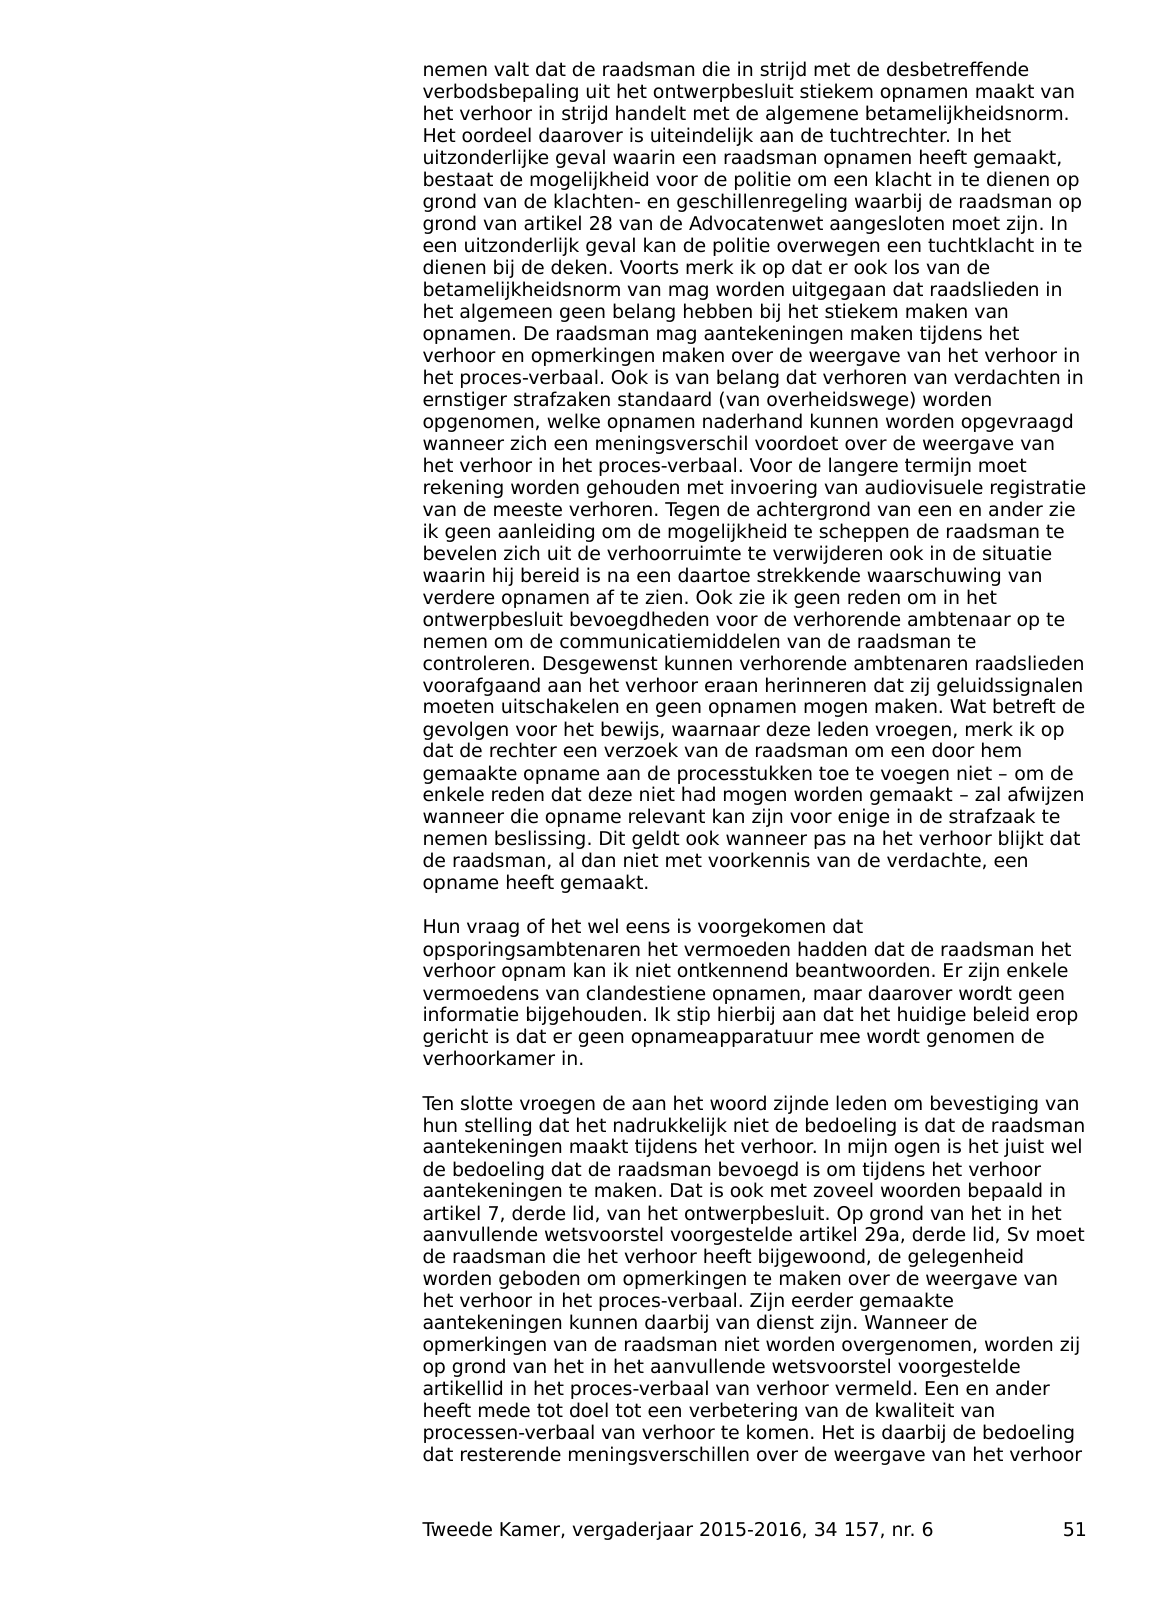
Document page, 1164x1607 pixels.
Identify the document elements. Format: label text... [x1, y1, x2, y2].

text Hun vraag of het wel eens is voorgekomen dat opsporingsambtenaren het vermoeden hadden dat de raadsman het verhoor opnam kan ik niet ontkennend beantwoorden. Er zijn enkele vermoedens van clandestiene opnamen, maar daarover wordt geen informatie bijgehouden. Ik stip hierbij aan dat het huidige beleid erop gericht is dat er geen opnameapparatuur mee wordt genomen de verhoorkamer in. [422, 916, 1087, 1070]
text Ten slotte vroegen de aan het woord zijnde leden om bevestiging van hun stelling dat het nadrukkelijk niet de bedoeling is dat de raadsman aantekeningen maakt tijdens het verhoor. In mijn ogen is het juist wel de bedoeling dat de raadsman bevoegd is om tijdens het verhoor aantekeningen te maken. Dat is ook met zoveel woorden bepaald in artikel 7, derde lid, van het ontwerpbesluit. Op grond van het in het aanvullende wetsvoorstel voorgestelde artikel 29a, derde lid, Sv moet de raadsman die het verhoor heeft bijgewoond, de gelegenheid worden geboden om opmerkingen te maken over de weergave van het verhoor in het proces-verbaal. Zijn eerder gemaakte aantekeningen kunnen daarbij van dienst zijn. Wanneer de opmerkingen van de raadsman niet worden overgenomen, worden zij op grond van het in het aanvullende wetsvoorstel voorgestelde artikellid in het proces-verbaal van verhoor vermeld. Een en ander heeft mede tot doel tot een verbetering van de kwaliteit van processen-verbaal van verhoor te komen. Het is daarbij de bedoeling dat resterende meningsverschillen over de weergave van het verhoor [422, 1092, 1087, 1466]
text nemen valt dat de raadsman die in strijd met de desbetreffende verbodsbepaling uit het ontwerpbesluit stiekem opnamen maakt van het verhoor in strijd handelt met de algemene betamelijkheidsnorm. Het oordeel daarover is uiteindelijk aan de tuchtrechter. In het uitzonderlijke geval waarin een raadsman opnamen heeft gemaakt, bestaat de mogelijkheid voor de politie om een klacht in te dienen op grond van de klachten- en geschillenregeling waarbij de raadsman op grond van artikel 28 van de Advocatenwet aangesloten moet zijn. In een uitzonderlijk geval kan de politie overwegen een tuchtklacht in te dienen bij de deken. Voorts merk ik op dat er ook los van de betamelijkheidsnorm van mag worden uitgegaan dat raadslieden in het algemeen geen belang hebben bij het stiekem maken van opnamen. De raadsman mag aantekeningen maken tijdens het verhoor en opmerkingen maken over de weergave van het verhoor in het proces-verbaal. Ook is van belang dat verhoren van verdachten in ernstiger strafzaken standaard (van overheidswege) worden opgenomen, welke opnamen naderhand kunnen worden opgevraagd wanneer zich een meningsverschil voordoet over de weergave van het verhoor in het proces-verbaal. Voor de langere termijn moet rekening worden gehouden met invoering van audiovisuele registratie van de meeste verhoren. Tegen de achtergrond van een en ander zie ik geen aanleiding om de mogelijkheid te scheppen de raadsman te bevelen zich uit de verhoorruimte te verwijderen ook in de situatie waarin hij bereid is na een daartoe strekkende waarschuwing van verdere opnamen af te zien. Ook zie ik geen reden om in het ontwerpbesluit bevoegdheden voor de verhorende ambtenaar op te nemen om de communicatiemiddelen van de raadsman te controleren. Desgewenst kunnen verhorende ambtenaren raadslieden voorafgaand aan het verhoor eraan herinneren dat zij geluidssignalen moeten uitschakelen en geen opnamen mogen maken. Wat betreft de gevolgen voor het bewijs, waarnaar deze leden vroegen, merk ik op dat de rechter een verzoek van de raadsman om een door hem gemaakte opname aan de processtukken toe te voegen niet – om de enkele reden dat deze niet had mogen worden gemaakt – zal afwijzen wanneer die opname relevant kan zijn voor enige in de strafzaak te nemen beslissing. Dit geldt ook wanneer pas na het verhoor blijkt dat de raadsman, al dan niet met voorkennis van de verdachte, een opname heeft gemaakt. [422, 59, 1087, 894]
